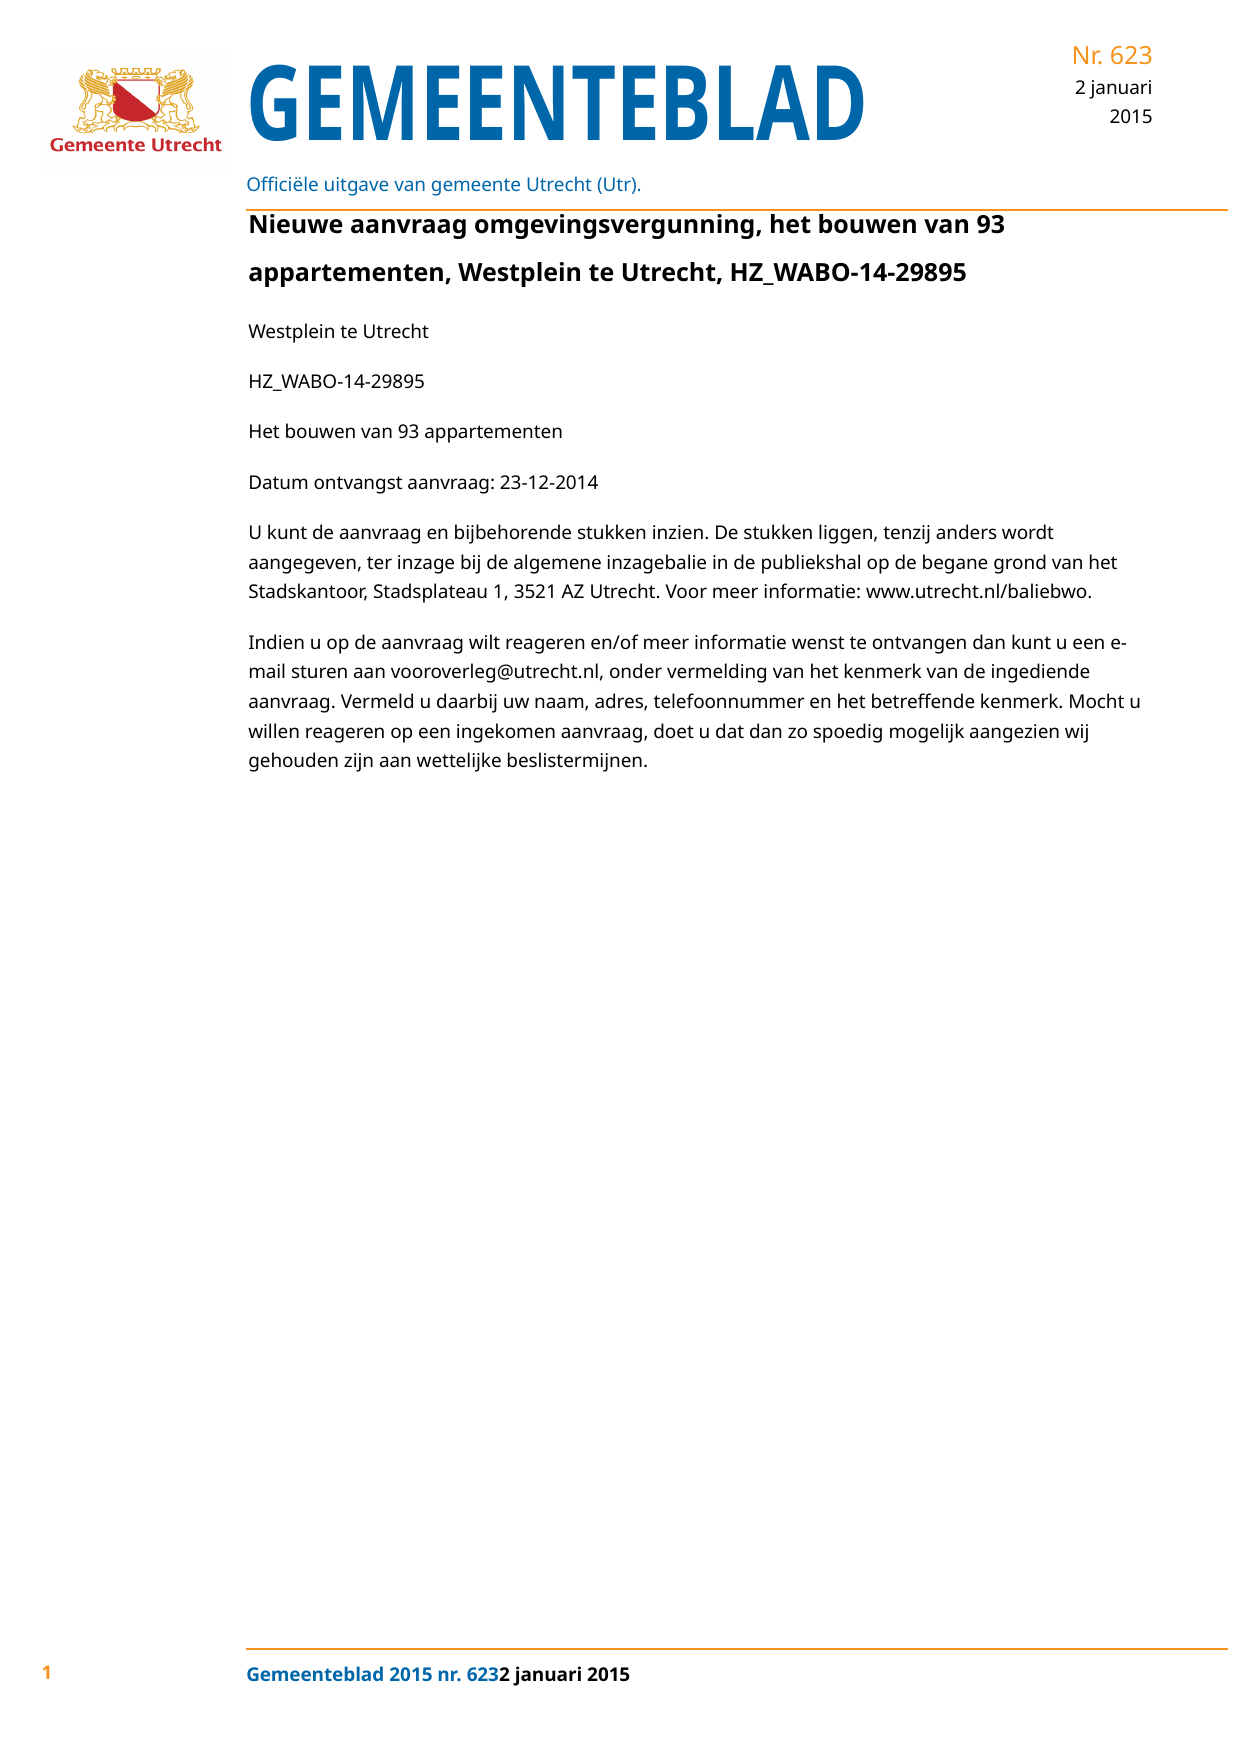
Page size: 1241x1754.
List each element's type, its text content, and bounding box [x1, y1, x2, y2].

text Datum ontvangst aanvraag: 23-12-2014 [248, 469, 1152, 495]
picture [41, 47, 231, 172]
text Indien u op de aanvraag wilt reageren en/of meer informatie wenst te ontvangen dan kunt u een e-mail sturen aan vooroverleg@utrecht.nl, onder vermelding van het kenmerk van de ingediende aanvraag. Vermeld u daarbij uw naam, adres, telefoonnummer en het betreffende kenmerk. Mocht u willen reageren op een ingekomen aanvraag, doet u dat dan zo spoedig mogelijk aangezien wij gehouden zijn aan wettelijke beslistermijnen. [248, 629, 1152, 773]
text Westplein te Utrecht [248, 318, 1152, 344]
text Nieuwe aanvraag omgevingsvergunning, het bouwen van 93 appartementen, Westplein te Utrecht, HZ_WABO-14-29895 [248, 211, 1152, 288]
text Het bouwen van 93 appartementen [248, 419, 1152, 444]
text HZ_WABO-14-29895 [248, 368, 1152, 394]
text U kunt de aanvraag en bijbehorende stukken inzien. De stukken liggen, tenzij anders wordt aangegeven, ter inzage bij de algemene inzagebalie in de publiekshal op de begane grond van het Stadskantoor, Stadsplateau 1, 3521 AZ Utrecht. Voor meer informatie: www.utrecht.nl/baliebwo. [248, 519, 1152, 604]
